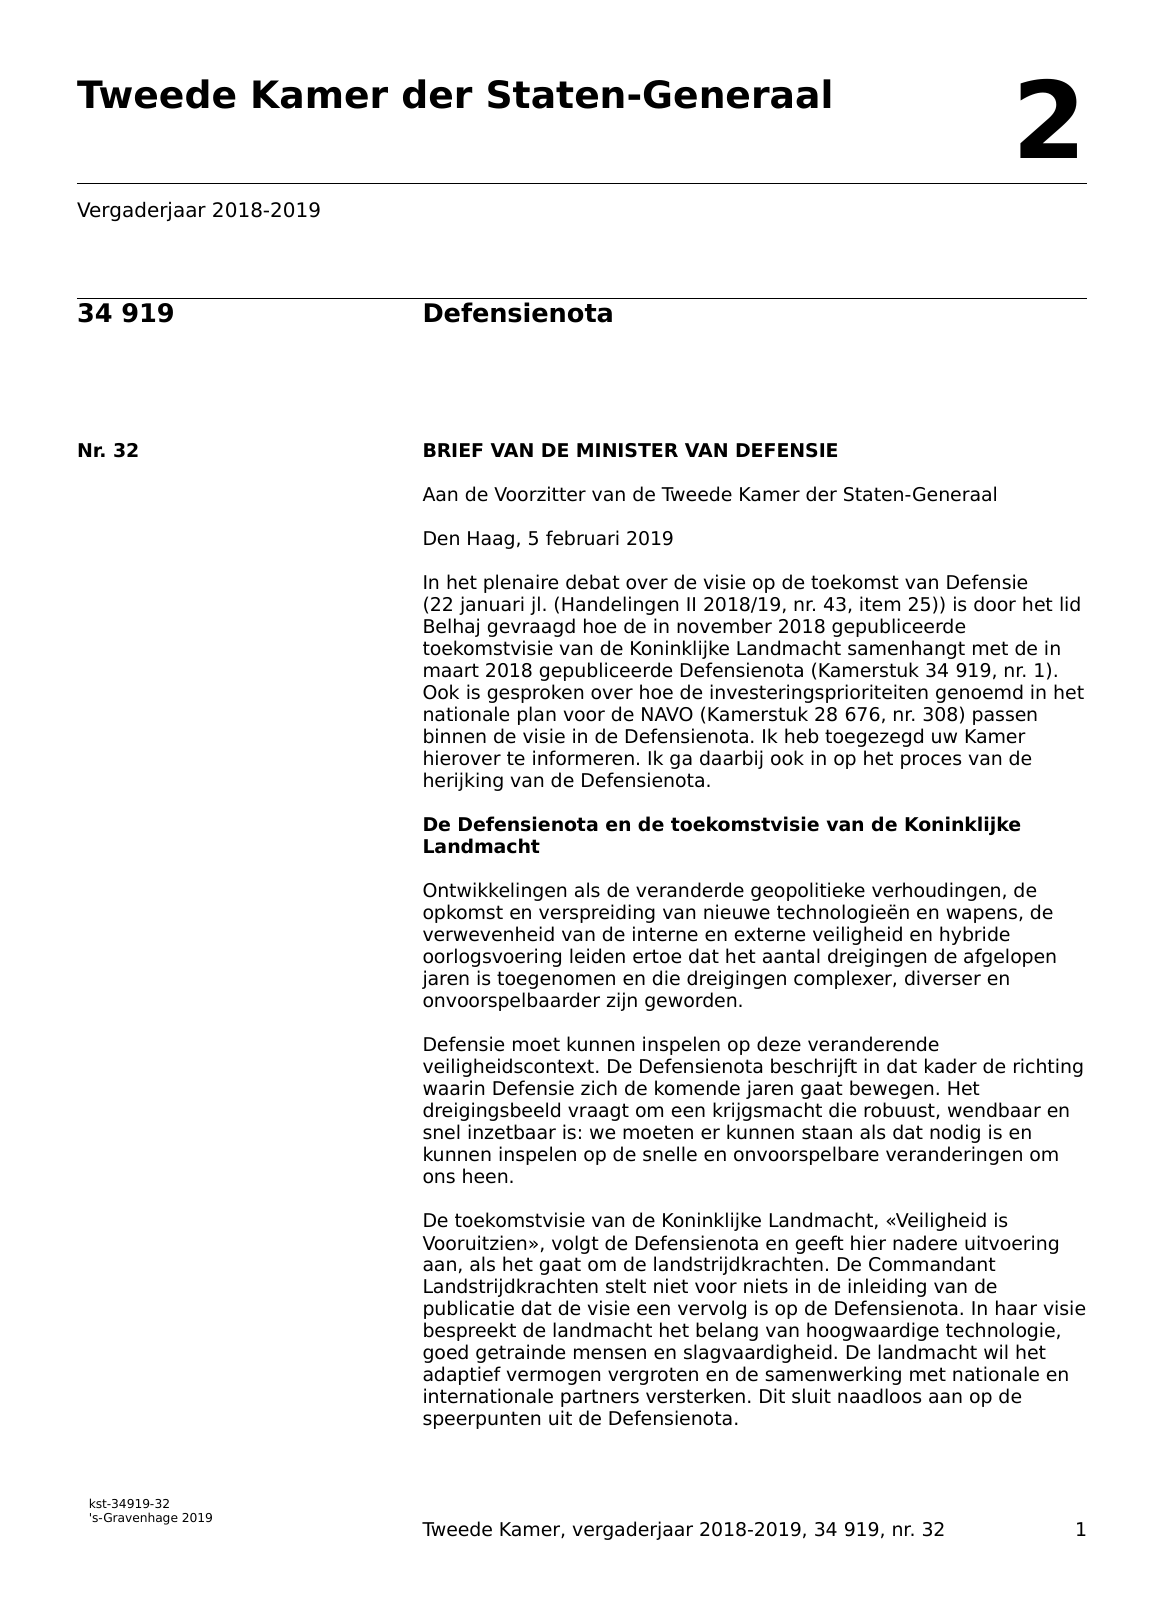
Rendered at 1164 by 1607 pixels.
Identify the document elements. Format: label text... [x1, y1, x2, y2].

text kst-34919-32 [88, 1497, 323, 1511]
text De toekomstvisie van de Koninklijke Landmacht, «Veiligheid is Vooruitzien», volgt de Defensienota en geeft hier nadere uitvoering aan, als het gaat om de landstrijdkrachten. De Commandant Landstrijdkrachten stelt niet voor niets in de inleiding van de publicatie dat de visie een vervolg is op de Defensienota. In haar visie bespreekt de landmacht het belang van hoogwaardige technologie, goed getrainde mensen en slagvaardigheid. De landmacht wil het adaptief vermogen vergroten en de samenwerking met nationale en internationale partners versterken. Dit sluit naadloos aan op de speerpunten uit de Defensienota. [422, 1210, 1087, 1430]
table_header Tweede Kamer der Staten-Generaal [77, 59, 886, 183]
text In het plenaire debat over de visie op de toekomst van Defensie (22 januari jl. (Handelingen II 2018/19, nr. 43, item 25)) is door het lid Belhaj gevraagd hoe de in november 2018 gepubliceerde toekomstvisie van de Koninklijke Landmacht samenhangt met de in maart 2018 gepubliceerde Defensienota (Kamerstuk 34 919, nr. 1). Ook is gesproken over hoe de investeringsprioriteiten genoemd in het nationale plan voor de NAVO (Kamerstuk 28 676, nr. 308) passen binnen de visie in de Defensienota. Ik heb toegezegd uw Kamer hierover te informeren. Ik ga daarbij ook in op het proces van de herijking van de Defensienota. [422, 572, 1087, 792]
text Aan de Voorzitter van de Tweede Kamer der Staten-Generaal [422, 484, 1087, 506]
table_header 2 [886, 59, 1087, 183]
subtitle Nr. 32 BRIEF VAN DE MINISTER VAN DEFENSIE [77, 440, 1087, 462]
text 's-Gravenhage 2019 [88, 1511, 323, 1525]
subtitle De Defensienota en de toekomstvisie van de Koninklijke Landmacht [422, 814, 1087, 858]
text Ontwikkelingen als de veranderde geopolitieke verhoudingen, de opkomst en verspreiding van nieuwe technologieën en wapens, de verwevenheid van de interne en externe veiligheid en hybride oorlogsvoering leiden ertoe dat het aantal dreigingen de afgelopen jaren is toegenomen en die dreigingen complexer, diverser en onvoorspelbaarder zijn geworden. [422, 880, 1087, 1012]
table_cell Vergaderjaar 2018-2019 [77, 184, 1087, 298]
text Defensie moet kunnen inspelen op deze veranderende veiligheidscontext. De Defensienota beschrijft in dat kader de richting waarin Defensie zich de komende jaren gaat bewegen. Het dreigingsbeeld vraagt om een krijgsmacht die robuust, wendbaar en snel inzetbaar is: we moeten er kunnen staan als dat nodig is en kunnen inspelen op de snelle en onvoorspelbare veranderingen om ons heen. [422, 1034, 1087, 1188]
subtitle 34 919 Defensienota [77, 299, 1087, 329]
text Den Haag, 5 februari 2019 [422, 528, 1087, 550]
